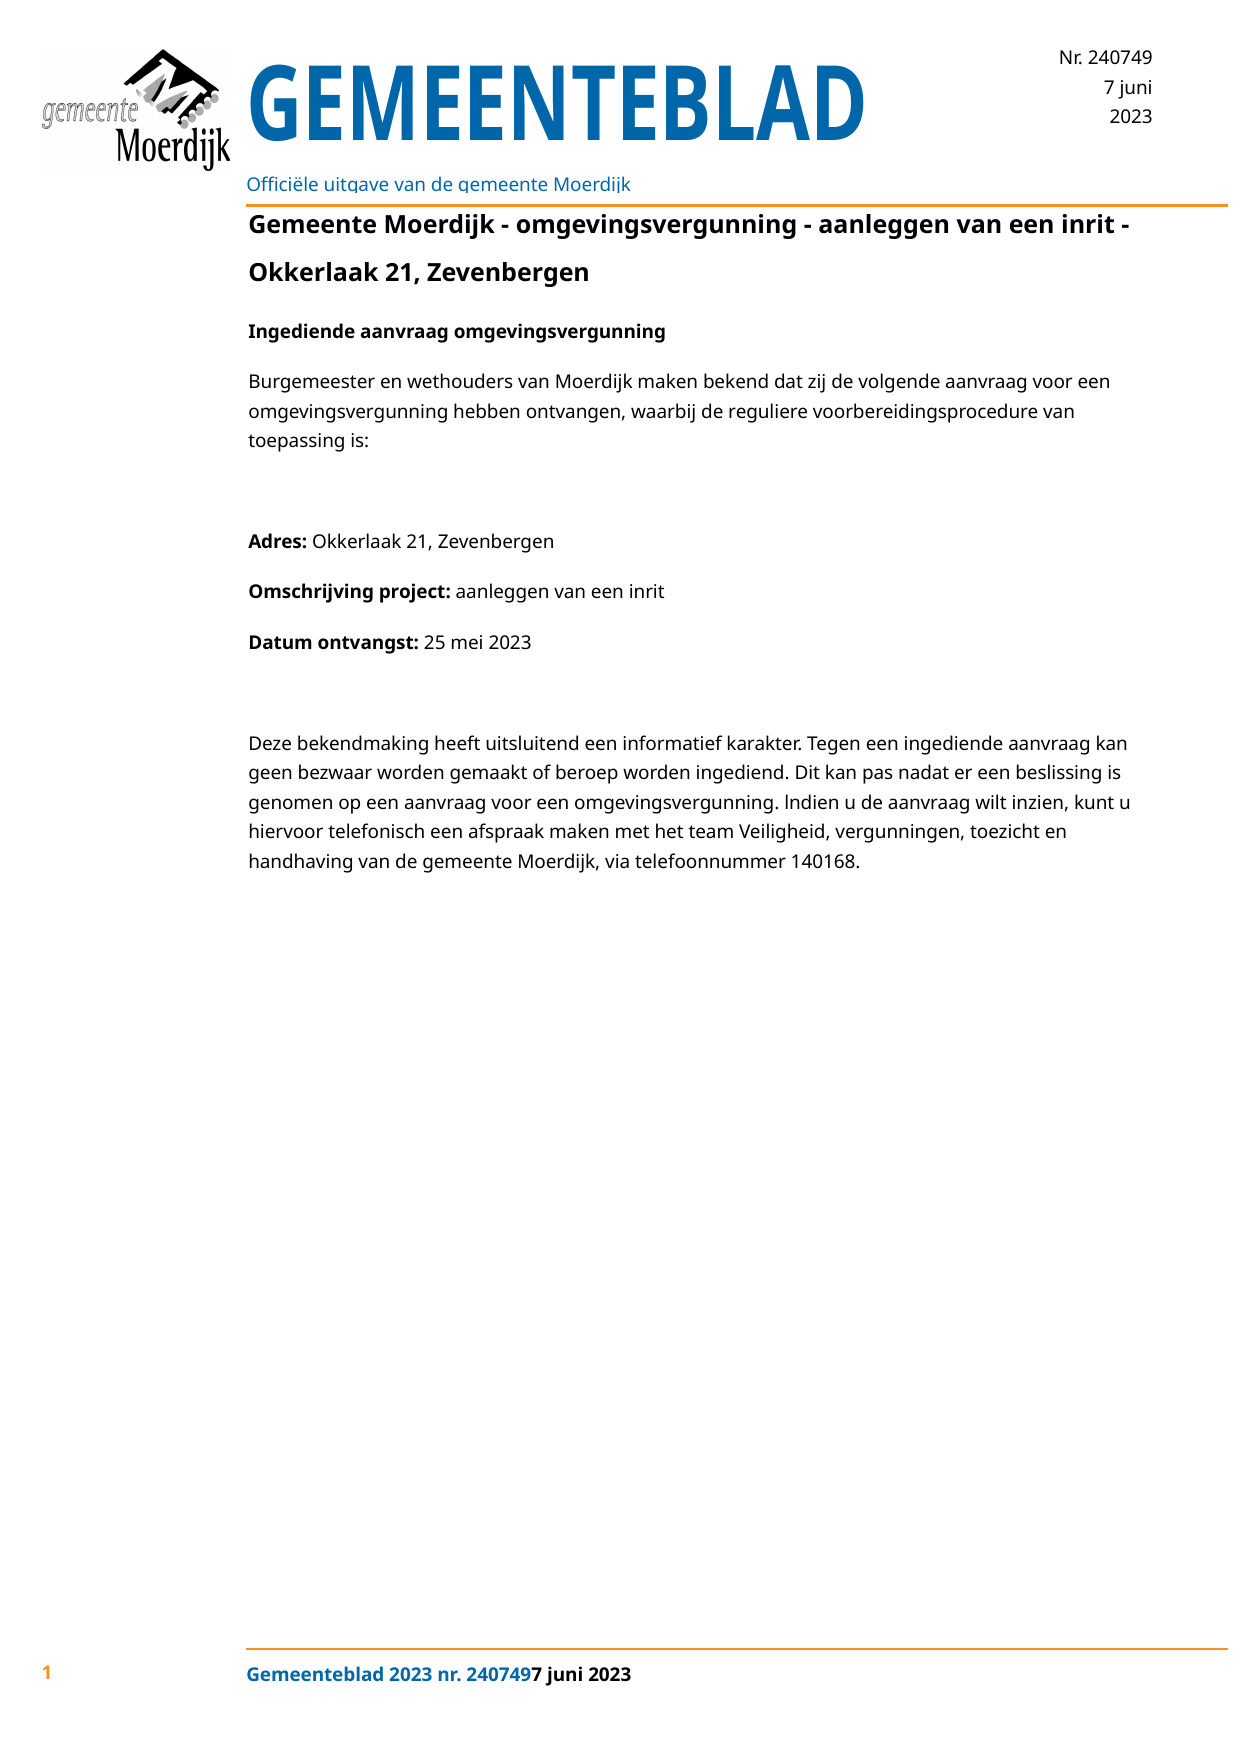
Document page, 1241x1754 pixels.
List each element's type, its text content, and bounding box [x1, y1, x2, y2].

text Deze bekendmaking heeft uitsluitend een informatief karakter. Tegen een ingediende aanvraag kan geen bezwaar worden gemaakt of beroep worden ingediend. Dit kan pas nadat er een beslissing is genomen op een aanvraag voor een omgevingsvergunning. lndien u de aanvraag wilt inzien, kunt u hiervoor telefonisch een afspraak maken met het team Veiligheid, vergunningen, toezicht en handhaving van de gemeente Moerdijk, via telefoonnummer 140168. [248, 730, 1152, 874]
text Gemeente Moerdijk - omgevingsvergunning - aanleggen van een inrit - Okkerlaak 21, Zevenbergen [248, 207, 1152, 288]
picture [41, 47, 231, 172]
text Adres: Okkerlaak 21, Zevenbergen [248, 528, 1152, 554]
text Omschrijving project: aanleggen van een inrit [248, 579, 1152, 604]
text Ingediende aanvraag omgevingsvergunning [248, 318, 1152, 344]
text Datum ontvangst: 25 mei 2023 [248, 629, 1152, 655]
text Burgemeester en wethouders van Moerdijk maken bekend dat zij de volgende aanvraag voor een omgevingsvergunning hebben ontvangen, waarbij de reguliere voorbereidingsprocedure van toepassing is: [248, 368, 1152, 453]
